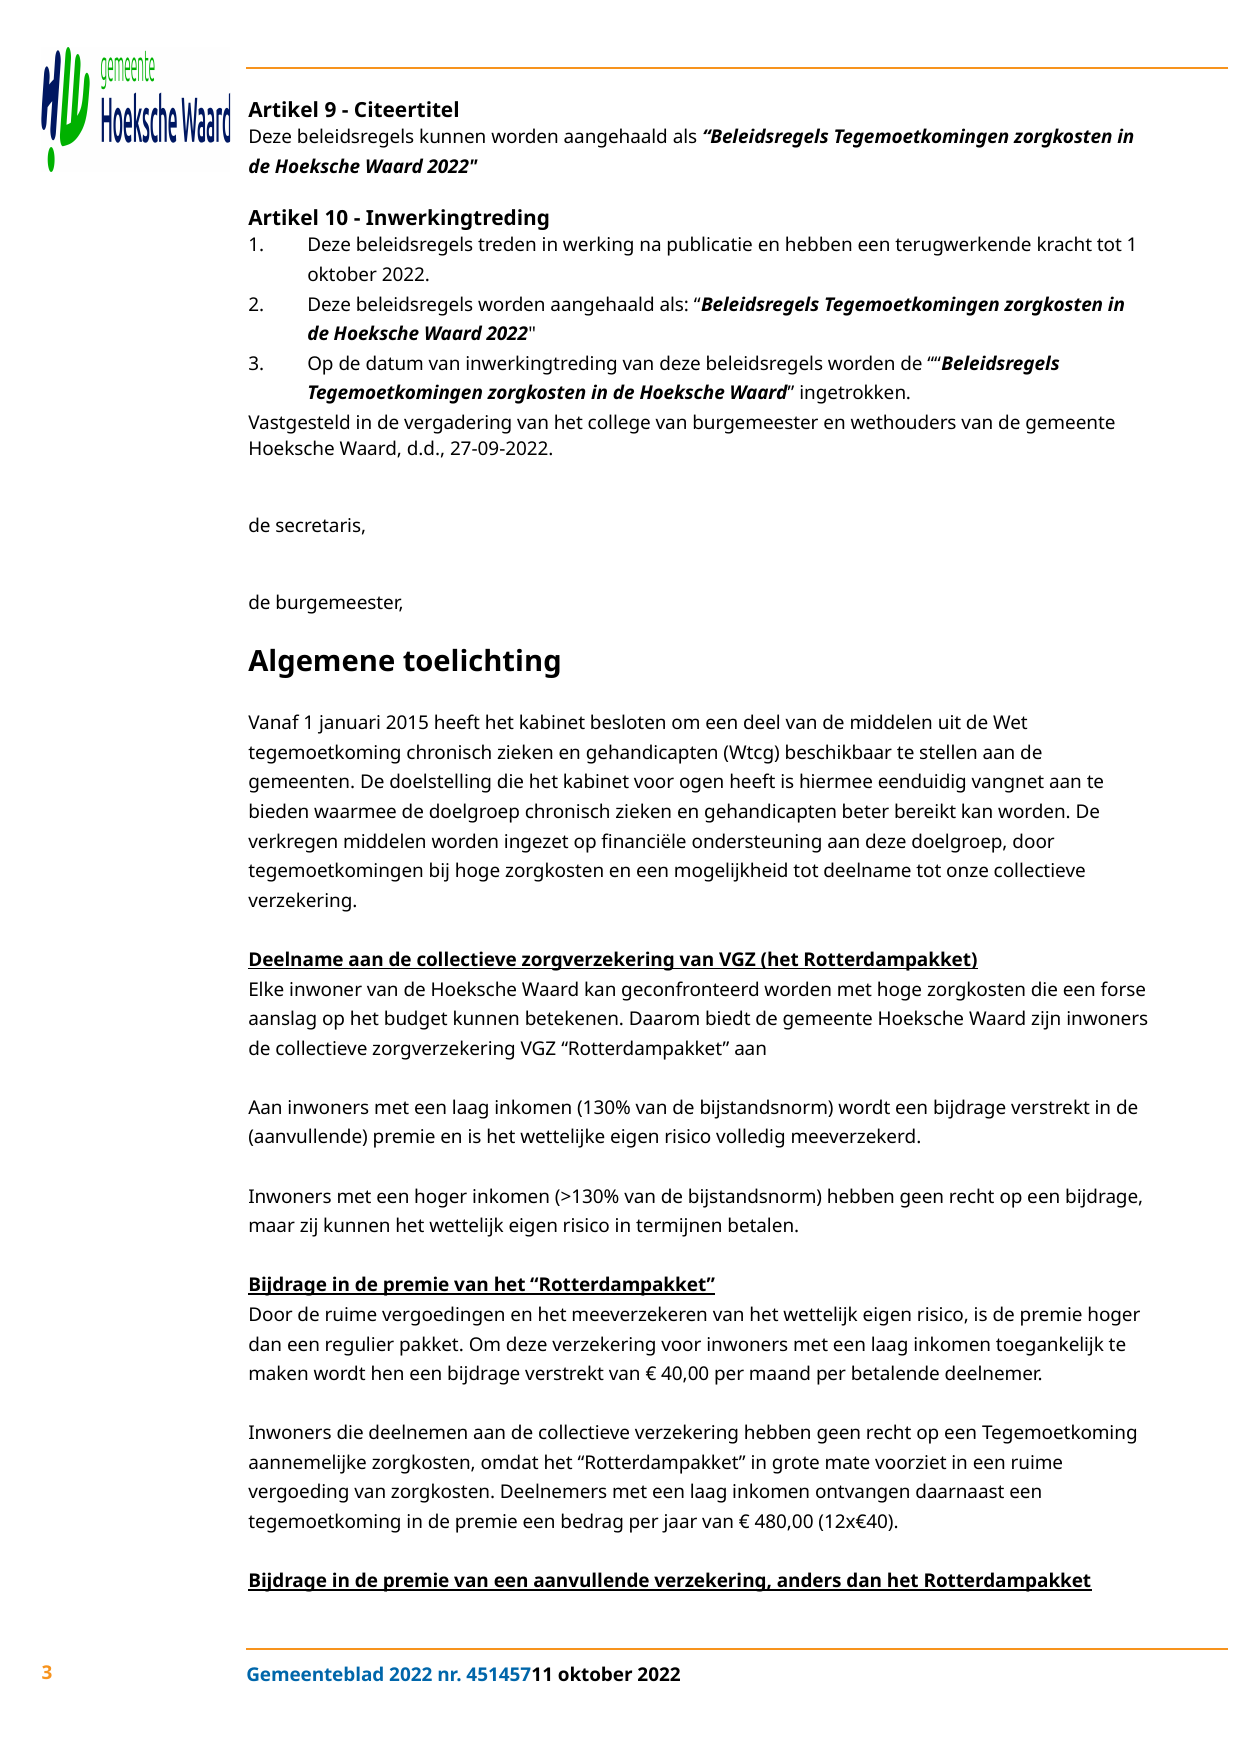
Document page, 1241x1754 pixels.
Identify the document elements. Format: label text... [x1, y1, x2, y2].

text de burgemeester, [248, 589, 1152, 615]
text Vanaf 1 januari 2015 heeft het kabinet besloten om een deel van de middelen uit de Wet tegemoetkoming chronisch zieken en gehandicapten (Wtcg) beschikbaar te stellen aan de gemeenten. De doelstelling die het kabinet voor ogen heeft is hiermee eenduidig vangnet aan te bieden waarmee de doelgroep chronisch zieken en gehandicapten beter bereikt kan worden. De verkregen middelen worden ingezet op financiële ondersteuning aan deze doelgroep, door tegemoetkomingen bij hoge zorgkosten en een mogelijkheid tot deelname tot onze collectieve verzekering. [248, 709, 1152, 913]
list Deze beleidsregels worden aangehaald als: “Beleidsregels Tegemoetkomingen zorgkosten in de Hoeksche Waard 2022" [248, 291, 1152, 346]
list Deze beleidsregels treden in werking na publicatie en hebben een terugwerkende kracht tot 1 oktober 2022. [248, 232, 1152, 287]
text Elke inwoner van de Hoeksche Waard kan geconfronteerd worden met hoge zorgkosten die een forse aanslag op het budget kunnen betekenen. Daarom biedt de gemeente Hoeksche Waard zijn inwoners de collectieve zorgverzekering VGZ “Rotterdampakket” aan [248, 976, 1152, 1061]
text Bijdrage in de premie van het “Rotterdampakket” [248, 1272, 1152, 1297]
text Artikel 10 - Inwerkingtreding [248, 203, 1152, 232]
text Inwoners die deelnemen aan de collectieve verzekering hebben geen recht op een Tegemoetkoming aannemelijke zorgkosten, omdat het “Rotterdampakket” in grote mate voorziet in een ruime vergoeding van zorgkosten. Deelnemers met een laag inkomen ontvangen daarnaast een tegemoetkoming in de premie een bedrag per jaar van € 480,00 (12x€40). [248, 1419, 1152, 1534]
text Bijdrage in de premie van een aanvullende verzekering, anders dan het Rotterdampakket [248, 1567, 1152, 1593]
list Op de datum van inwerkingtreding van deze beleidsregels worden de ““Beleidsregels Tegemoetkomingen zorgkosten in de Hoeksche Waard” ingetrokken. [248, 350, 1152, 405]
picture [41, 47, 231, 172]
text Deelname aan de collectieve zorgverzekering van VGZ (het Rotterdampakket) [248, 946, 1152, 972]
text Inwoners met een hoger inkomen (>130% van de bijstandsnorm) hebben geen recht op een bijdrage, maar zij kunnen het wettelijk eigen risico in termijnen betalen. [248, 1183, 1152, 1238]
text Algemene toelichting [248, 641, 1152, 680]
text Aan inwoners met een laag inkomen (130% van de bijstandsnorm) wordt een bijdrage verstrekt in de (aanvullende) premie en is het wettelijke eigen risico volledig meeverzekerd. [248, 1094, 1152, 1149]
text Door de ruime vergoedingen en het meeverzekeren van het wettelijk eigen risico, is de premie hoger dan een regulier pakket. Om deze verzekering voor inwoners met een laag inkomen toegankelijk te maken wordt hen een bijdrage verstrekt van € 40,00 per maand per betalende deelnemer. [248, 1301, 1152, 1386]
text Vastgesteld in de vergadering van het college van burgemeester en wethouders van de gemeente Hoeksche Waard, d.d., 27-09-2022. [248, 409, 1152, 461]
text de secretaris, [248, 512, 1152, 538]
text Artikel 9 - Citeertitel [248, 95, 1152, 123]
text Deze beleidsregels kunnen worden aangehaald als “Beleidsregels Tegemoetkomingen zorgkosten in de Hoeksche Waard 2022" [248, 123, 1152, 178]
